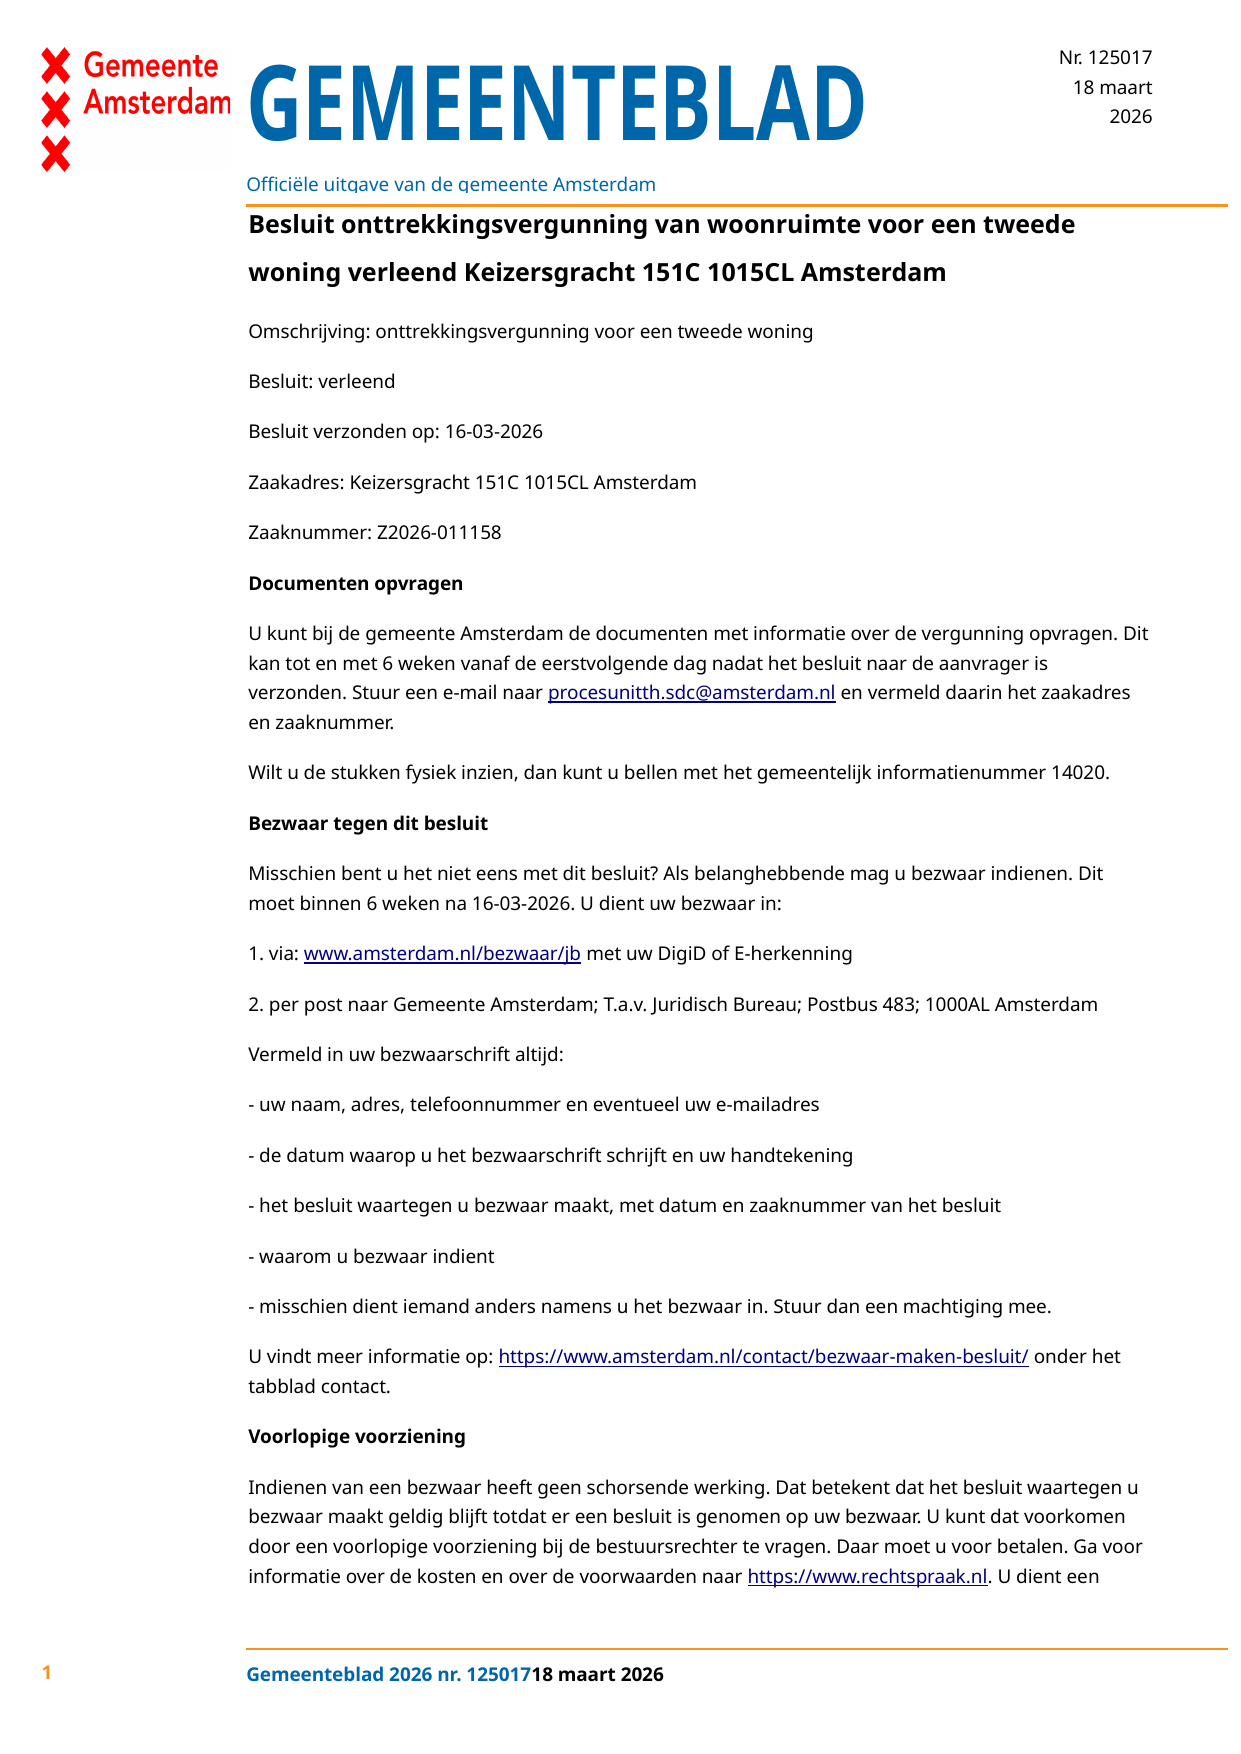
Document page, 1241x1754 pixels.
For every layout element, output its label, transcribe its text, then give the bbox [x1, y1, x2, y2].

picture [41, 47, 231, 172]
text Vermeld in uw bezwaarschrift altijd: [248, 1041, 1152, 1067]
text Wilt u de stukken fysiek inzien, dan kunt u bellen met het gemeentelijk informatienummer 14020. [248, 759, 1152, 785]
text Zaaknummer: Z2026-011158 [248, 519, 1152, 545]
text - waarom u bezwaar indient [248, 1243, 1152, 1269]
text Misschien bent u het niet eens met dit besluit? Als belanghebbende mag u bezwaar indienen. Dit moet binnen 6 weken na 16-03-2026. U dient uw bezwaar in: [248, 860, 1152, 916]
text U vindt meer informatie op: https://www.amsterdam.nl/contact/bezwaar-maken-besluit/ onder het tabblad contact. [248, 1344, 1152, 1399]
text - uw naam, adres, telefoonnummer en eventueel uw e-mailadres [248, 1092, 1152, 1117]
text - de datum waarop u het bezwaarschrift schrijft en uw handtekening [248, 1142, 1152, 1168]
text U kunt bij de gemeente Amsterdam de documenten met informatie over de vergunning opvragen. Dit kan tot en met 6 weken vanaf de eerstvolgende dag nadat het besluit naar de aanvrager is verzonden. Stuur een e-mail naar procesunitth.sdc@amsterdam.nl en vermeld daarin het zaakadres en zaaknummer. [248, 620, 1152, 735]
text Zaakadres: Keizersgracht 151C 1015CL Amsterdam [248, 469, 1152, 495]
text Besluit verzonden op: 16-03-2026 [248, 419, 1152, 444]
text Besluit: verleend [248, 368, 1152, 394]
text Besluit onttrekkingsvergunning van woonruimte voor een tweede woning verleend Keizersgracht 151C 1015CL Amsterdam [248, 207, 1152, 288]
text Documenten opvragen [248, 570, 1152, 596]
text 2. per post naar Gemeente Amsterdam; T.a.v. Juridisch Bureau; Postbus 483; 1000AL Amsterdam [248, 991, 1152, 1017]
text Bezwaar tegen dit besluit [248, 810, 1152, 836]
text - misschien dient iemand anders namens u het bezwaar in. Stuur dan een machtiging mee. [248, 1293, 1152, 1319]
text - het besluit waartegen u bezwaar maakt, met datum en zaaknummer van het besluit [248, 1192, 1152, 1218]
text Indienen van een bezwaar heeft geen schorsende werking. Dat betekent dat het besluit waartegen u bezwaar maakt geldig blijft totdat er een besluit is genomen op uw bezwaar. U kunt dat voorkomen door een voorlopige voorziening bij de bestuursrechter te vragen. Daar moet u voor betalen. Ga voor informatie over de kosten en over de voorwaarden naar https://www.rechtspraak.nl. U dient een [248, 1474, 1152, 1589]
text Voorlopige voorziening [248, 1424, 1152, 1449]
text Omschrijving: onttrekkingsvergunning voor een tweede woning [248, 318, 1152, 344]
text 1. via: www.amsterdam.nl/bezwaar/jb met uw DigiD of E-herkenning [248, 940, 1152, 966]
